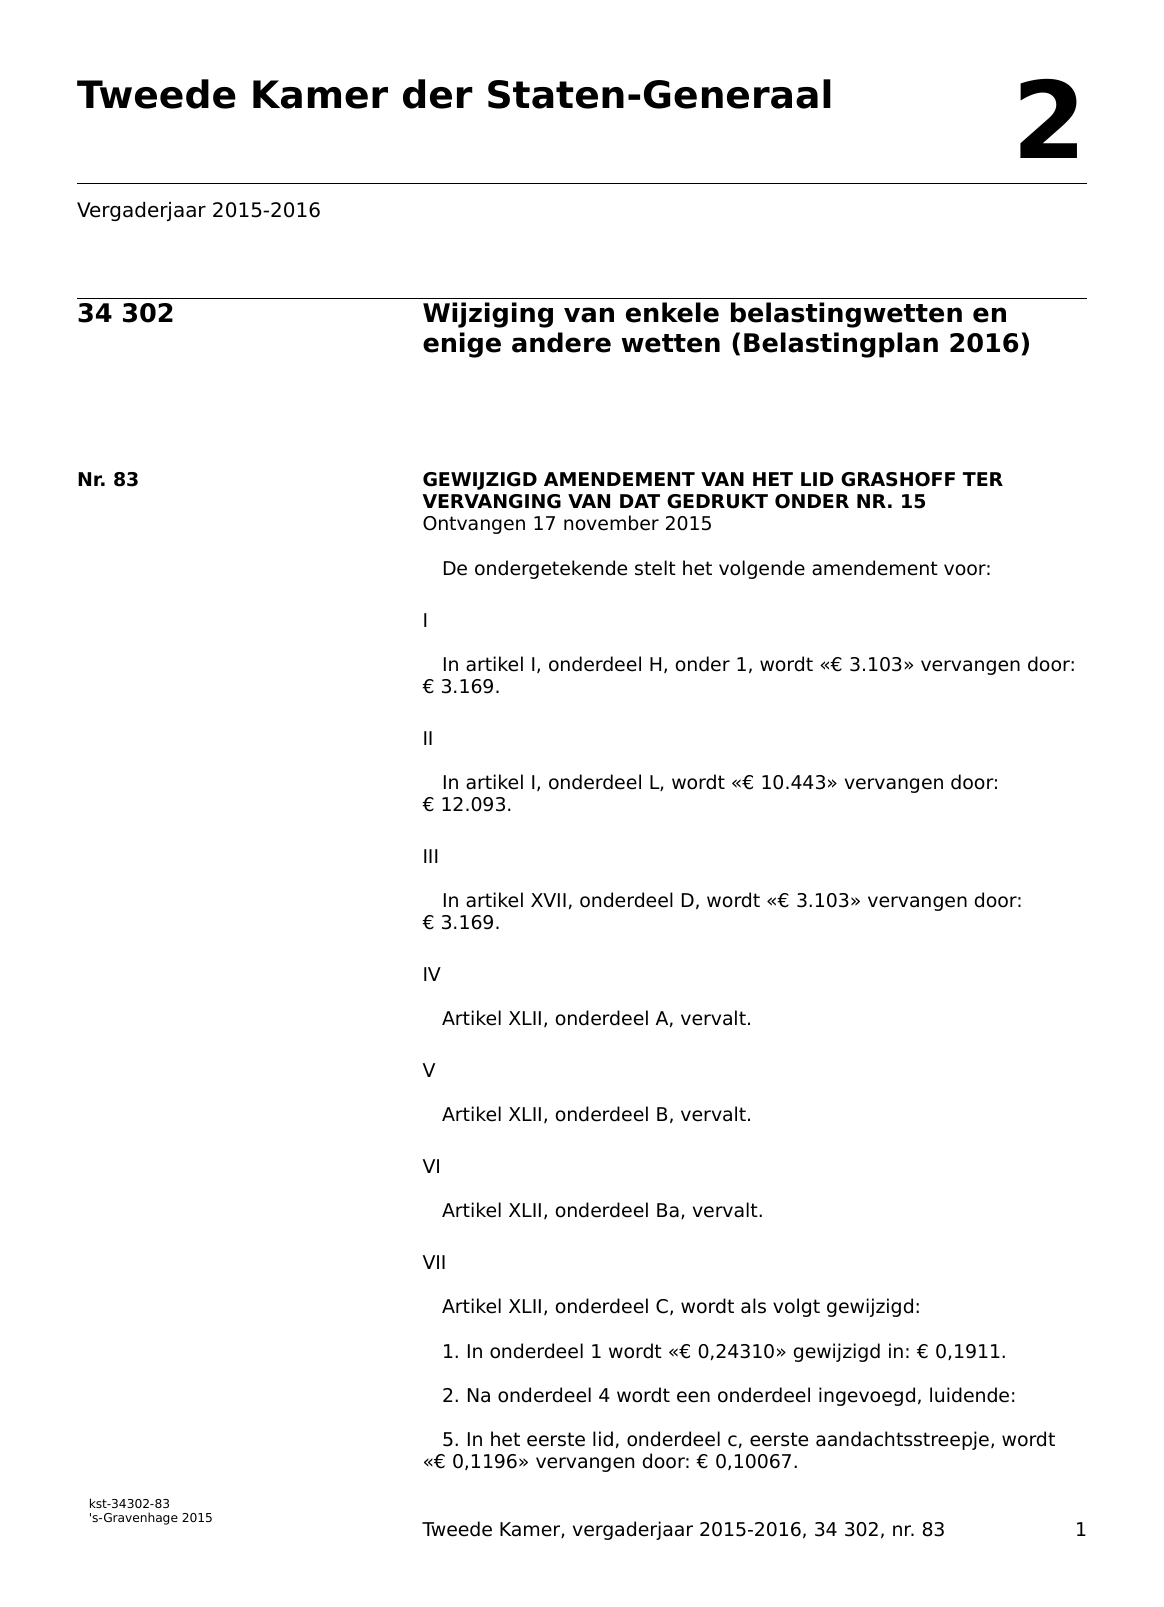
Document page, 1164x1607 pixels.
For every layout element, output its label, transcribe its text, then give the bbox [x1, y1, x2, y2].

text 5. In het eerste lid, onderdeel c, eerste aandachtsstreepje, wordt «€ 0,1196» vervangen door: € 0,10067. [422, 1429, 1087, 1473]
text kst-34302-83 [88, 1497, 323, 1511]
table_header 2 [886, 59, 1087, 183]
text Ontvangen 17 november 2015 [422, 513, 1087, 535]
text De ondergetekende stelt het volgende amendement voor: [422, 557, 1087, 579]
text In artikel I, onderdeel H, onder 1, wordt «€ 3.103» vervangen door: € 3.169. [422, 654, 1087, 698]
text Artikel XLII, onderdeel B, vervalt. [422, 1104, 1087, 1126]
text Artikel XLII, onderdeel C, wordt als volgt gewijzigd: [422, 1296, 1087, 1318]
subtitle I [422, 609, 1087, 631]
subtitle II [422, 728, 1087, 749]
table_header Tweede Kamer der Staten-Generaal [77, 59, 886, 183]
text Artikel XLII, onderdeel A, vervalt. [422, 1008, 1087, 1030]
text Artikel XLII, onderdeel Ba, vervalt. [422, 1200, 1087, 1222]
subtitle III [422, 846, 1087, 868]
subtitle VI [422, 1156, 1087, 1178]
subtitle V [422, 1060, 1087, 1082]
subtitle IV [422, 964, 1087, 986]
text In artikel I, onderdeel L, wordt «€ 10.443» vervangen door: € 12.093. [422, 772, 1087, 816]
subtitle 34 302 Wijziging van enkele belastingwetten en enige andere wetten (Belastingplan 2016) [77, 299, 1087, 358]
text In artikel XVII, onderdeel D, wordt «€ 3.103» vervangen door: € 3.169. [422, 890, 1087, 934]
text 1. In onderdeel 1 wordt «€ 0,24310» gewijzigd in: € 0,1911. [422, 1341, 1087, 1363]
text 2. Na onderdeel 4 wordt een onderdeel ingevoegd, luidende: [422, 1385, 1087, 1407]
table_cell Vergaderjaar 2015-2016 [77, 184, 1087, 298]
subtitle Nr. 83 GEWIJZIGD AMENDEMENT VAN HET LID GRASHOFF TER VERVANGING VAN DAT GEDRUKT ONDER NR. 15 [77, 469, 1087, 513]
subtitle VII [422, 1252, 1087, 1274]
text 's-Gravenhage 2015 [88, 1511, 323, 1525]
